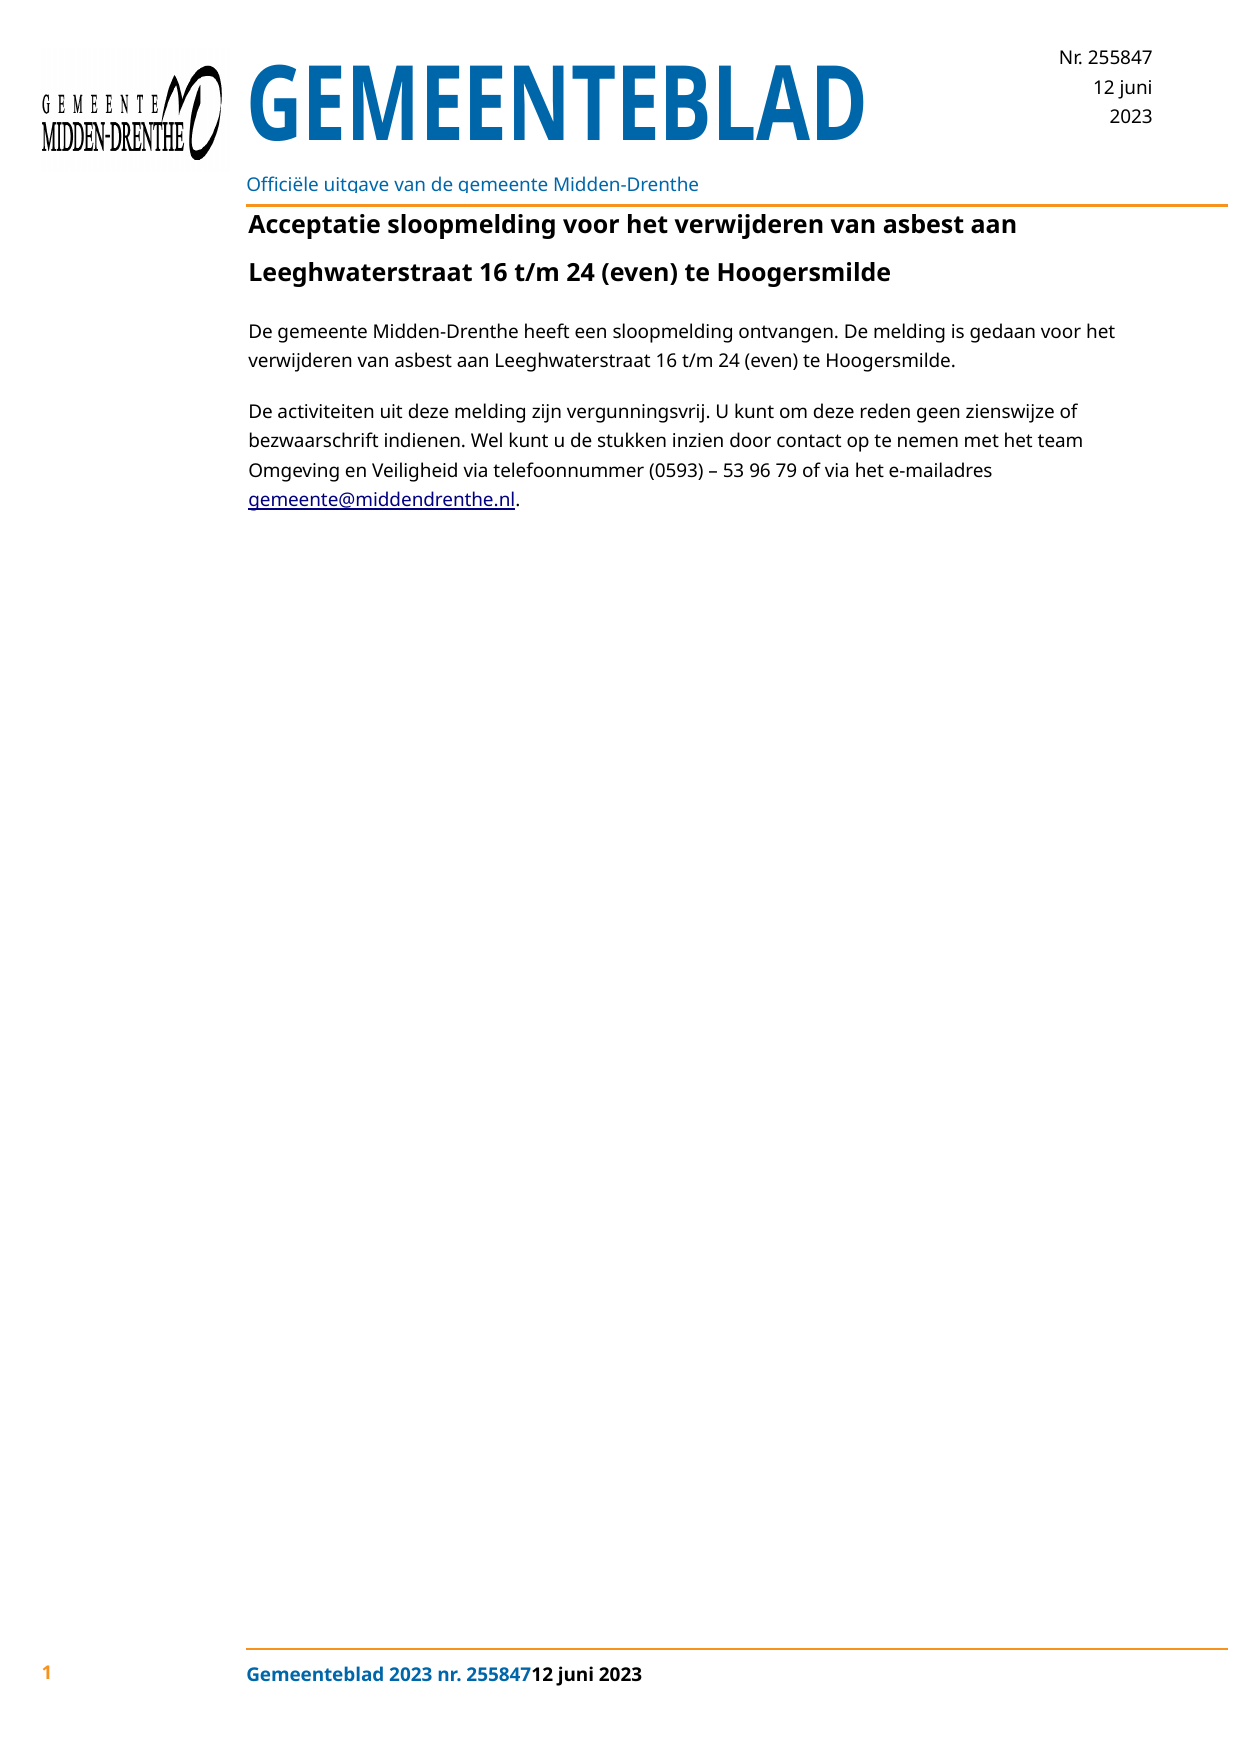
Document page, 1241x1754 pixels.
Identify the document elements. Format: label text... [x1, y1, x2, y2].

text De activiteiten uit deze melding zijn vergunningsvrij. U kunt om deze reden geen zienswijze of bezwaarschrift indienen. Wel kunt u de stukken inzien door contact op te nemen met het team Omgeving en Veiligheid via telefoonnummer (0593) – 53 96 79 of via het e-mailadres gemeente@middendrenthe.nl. [248, 398, 1152, 512]
text Acceptatie sloopmelding voor het verwijderen van asbest aan Leeghwaterstraat 16 t/m 24 (even) te Hoogersmilde [248, 207, 1152, 288]
text De gemeente Midden-Drenthe heeft een sloopmelding ontvangen. De melding is gedaan voor het verwijderen van asbest aan Leeghwaterstraat 16 t/m 24 (even) te Hoogersmilde. [248, 318, 1152, 373]
picture [41, 47, 231, 172]
